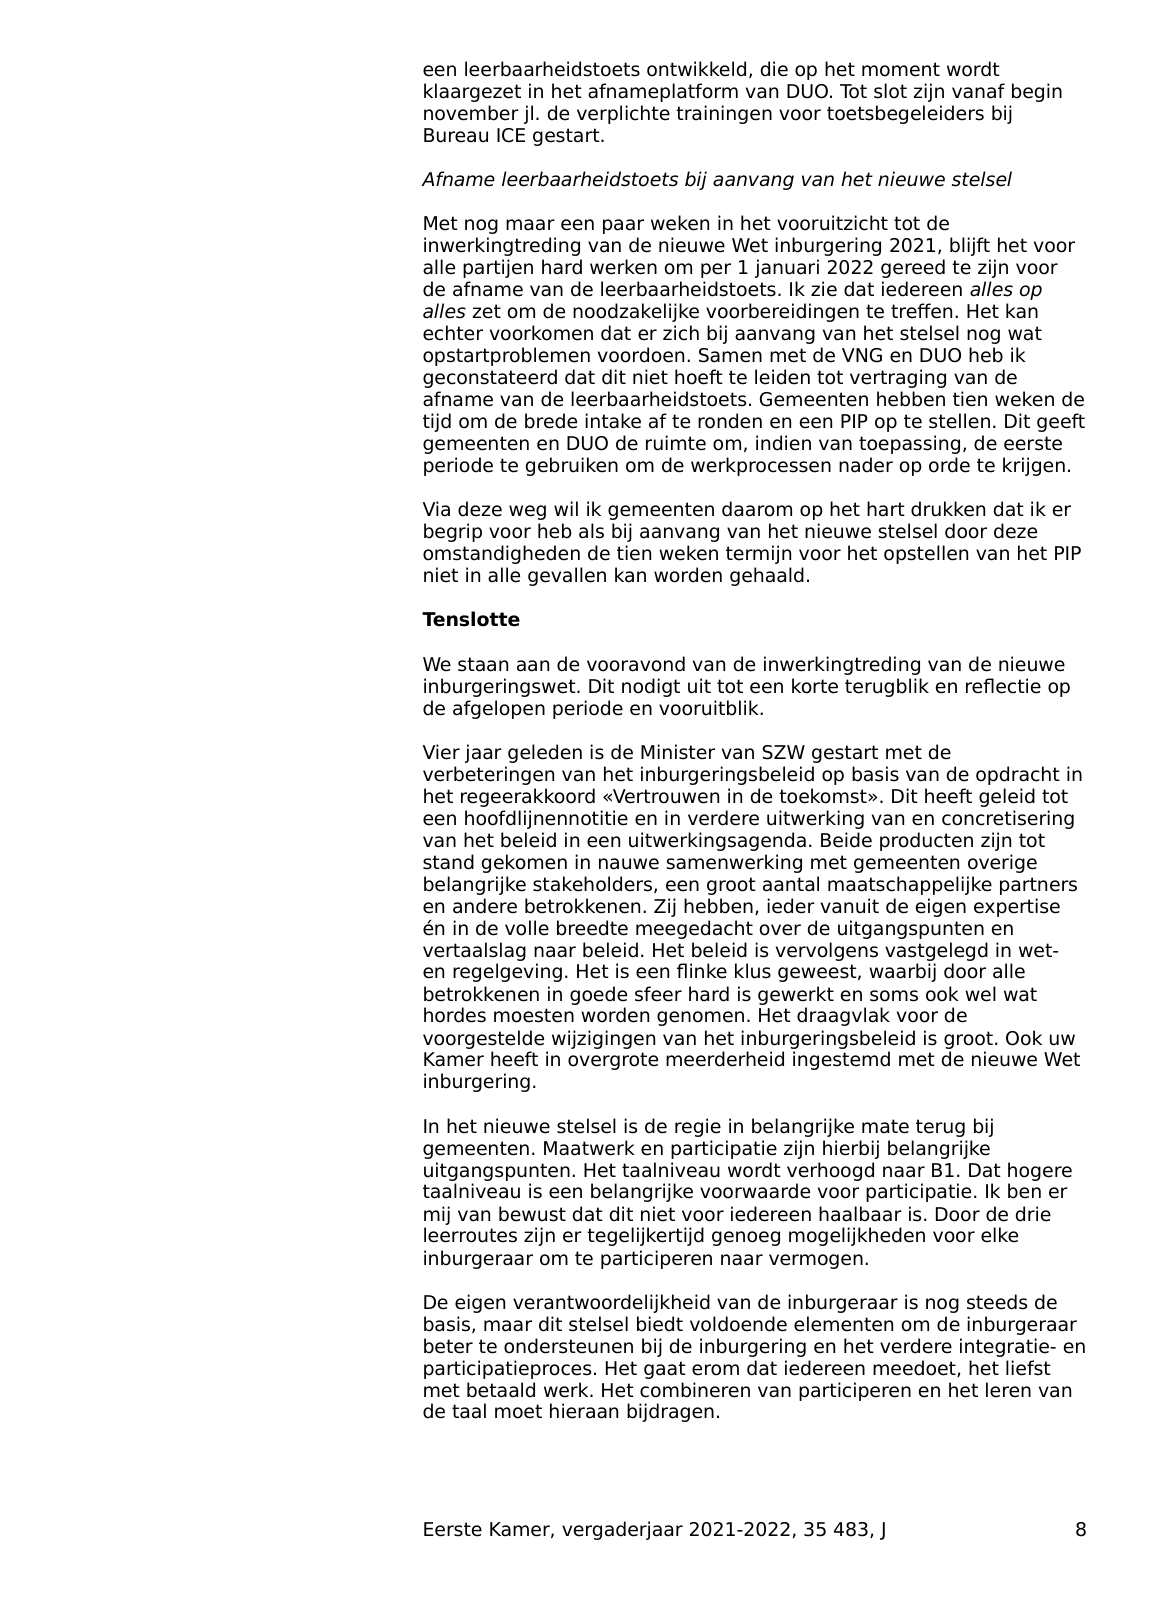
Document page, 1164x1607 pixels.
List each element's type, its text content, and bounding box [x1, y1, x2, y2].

text In het nieuwe stelsel is de regie in belangrijke mate terug bij gemeenten. Maatwerk en participatie zijn hierbij belangrijke uitgangspunten. Het taalniveau wordt verhoogd naar B1. Dat hogere taalniveau is een belangrijke voorwaarde voor participatie. Ik ben er mij van bewust dat dit niet voor iedereen haalbaar is. Door de drie leerroutes zijn er tegelijkertijd genoeg mogelijkheden voor elke inburgeraar om te participeren naar vermogen. [422, 1116, 1087, 1269]
text Vier jaar geleden is de Minister van SZW gestart met de verbeteringen van het inburgeringsbeleid op basis van de opdracht in het regeerakkoord «Vertrouwen in de toekomst». Dit heeft geleid tot een hoofdlijnennotitie en in verdere uitwerking van en concretisering van het beleid in een uitwerkingsagenda. Beide producten zijn tot stand gekomen in nauwe samenwerking met gemeenten overige belangrijke stakeholders, een groot aantal maatschappelijke partners en andere betrokkenen. Zij hebben, ieder vanuit de eigen expertise én in de volle breedte meegedacht over de uitgangspunten en vertaalslag naar beleid. Het beleid is vervolgens vastgelegd in wet- en regelgeving. Het is een flinke klus geweest, waarbij door alle betrokkenen in goede sfeer hard is gewerkt en soms ook wel wat hordes moesten worden genomen. Het draagvlak voor de voorgestelde wijzigingen van het inburgeringsbeleid is groot. Ook uw Kamer heeft in overgrote meerderheid ingestemd met de nieuwe Wet inburgering. [422, 742, 1087, 1093]
text Met nog maar een paar weken in het vooruitzicht tot de inwerkingtreding van de nieuwe Wet inburgering 2021, blijft het voor alle partijen hard werken om per 1 januari 2022 gereed te zijn voor de afname van de leerbaarheidstoets. Ik zie dat iedereen alles op alles zet om de noodzakelijke voorbereidingen te treffen. Het kan echter voorkomen dat er zich bij aanvang van het stelsel nog wat opstartproblemen voordoen. Samen met de VNG en DUO heb ik geconstateerd dat dit niet hoeft te leiden tot vertraging van de afname van de leerbaarheidstoets. Gemeenten hebben tien weken de tijd om de brede intake af te ronden en een PIP op te stellen. Dit geeft gemeenten en DUO de ruimte om, indien van toepassing, de eerste periode te gebruiken om de werkprocessen nader op orde te krijgen. [422, 213, 1087, 477]
subtitle Tenslotte [422, 609, 1087, 631]
text een leerbaarheidstoets ontwikkeld, die op het moment wordt klaargezet in het afnameplatform van DUO. Tot slot zijn vanaf begin november jl. de verplichte trainingen voor toetsbegeleiders bij Bureau ICE gestart. [422, 59, 1087, 147]
text De eigen verantwoordelijkheid van de inburgeraar is nog steeds de basis, maar dit stelsel biedt voldoende elementen om de inburgeraar beter te ondersteunen bij de inburgering en het verdere integratie- en participatieproces. Het gaat erom dat iedereen meedoet, het liefst met betaald werk. Het combineren van participeren en het leren van de taal moet hieraan bijdragen. [422, 1292, 1087, 1423]
text Via deze weg wil ik gemeenten daarom op het hart drukken dat ik er begrip voor heb als bij aanvang van het nieuwe stelsel door deze omstandigheden de tien weken termijn voor het opstellen van het PIP niet in alle gevallen kan worden gehaald. [422, 499, 1087, 587]
subtitle Afname leerbaarheidstoets bij aanvang van het nieuwe stelsel [422, 169, 1087, 191]
text We staan aan de vooravond van de inwerkingtreding van de nieuwe inburgeringswet. Dit nodigt uit tot een korte terugblik en reflectie op de afgelopen periode en vooruitblik. [422, 653, 1087, 719]
